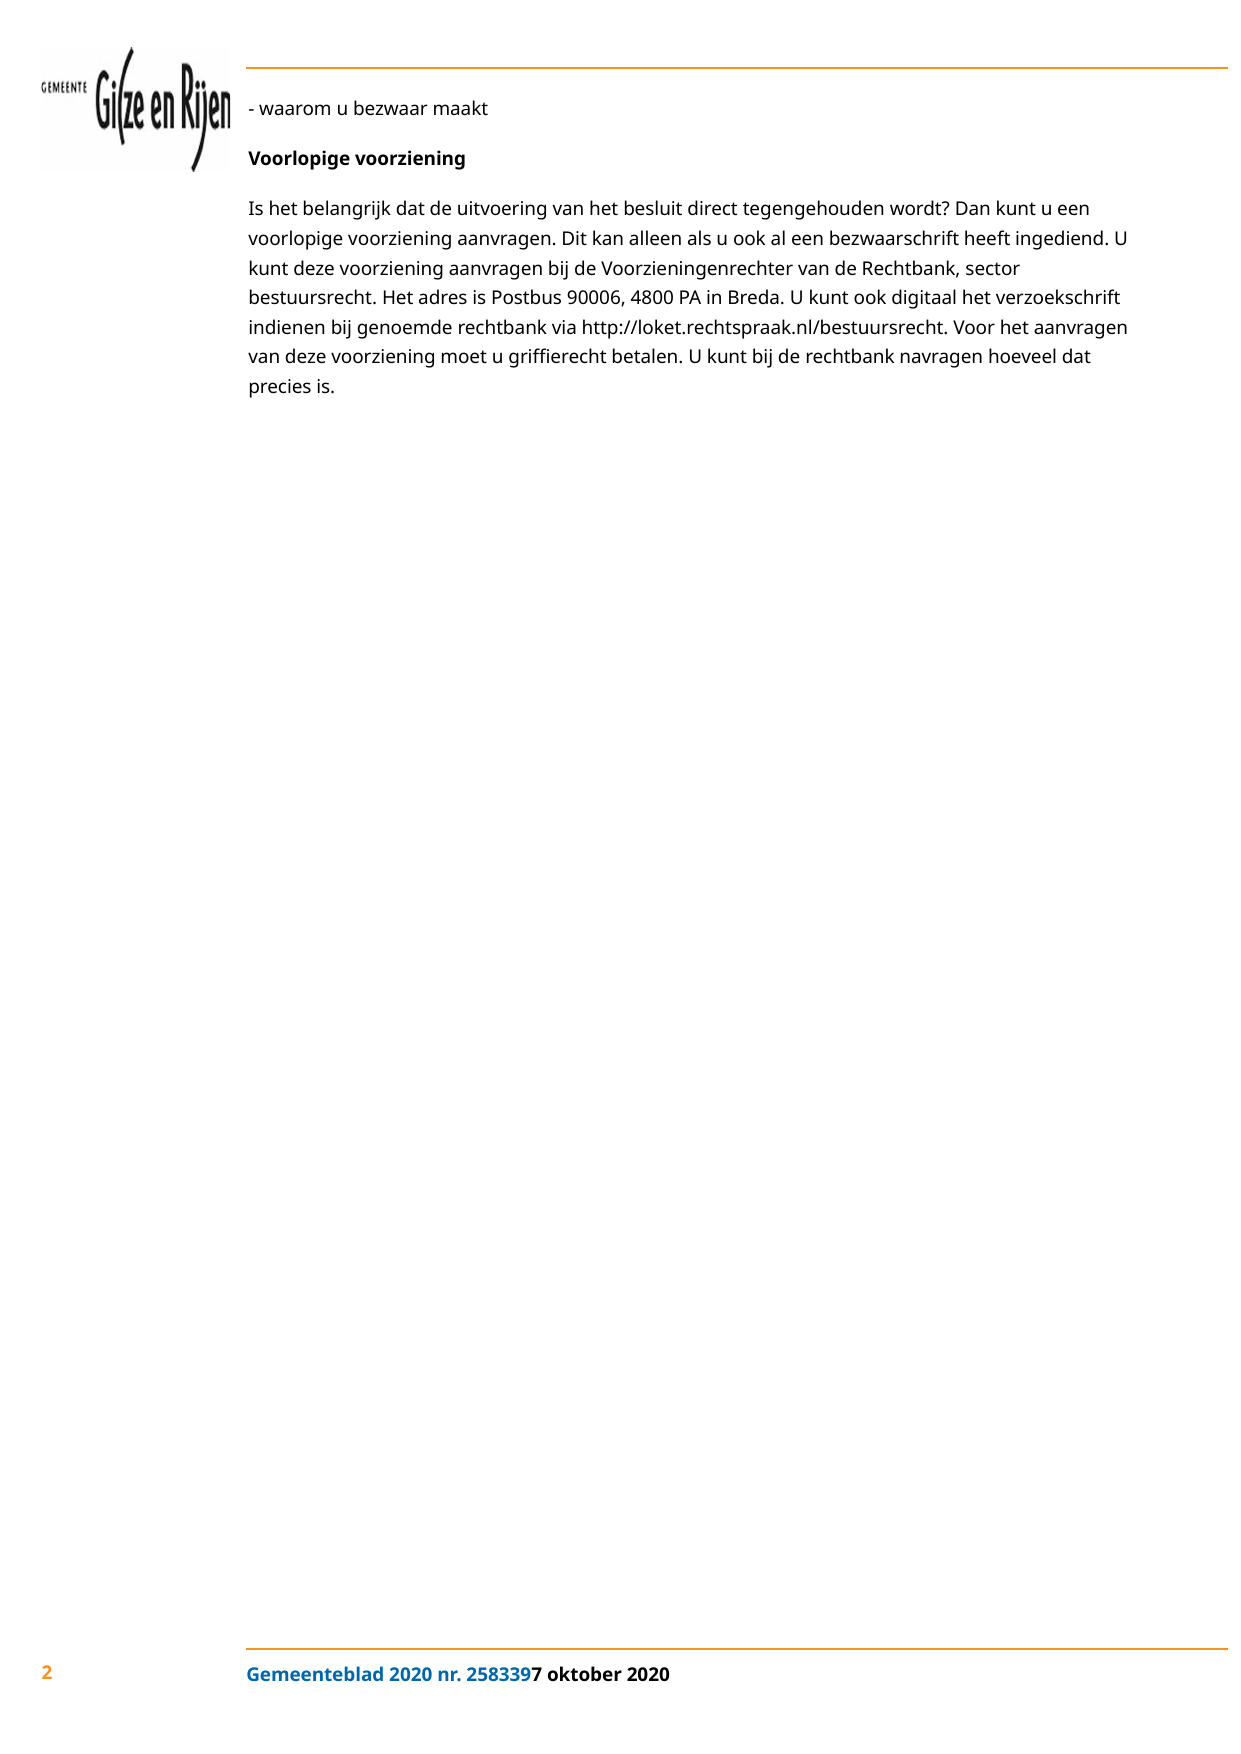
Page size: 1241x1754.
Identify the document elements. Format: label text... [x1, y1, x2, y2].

picture [41, 47, 231, 172]
text - waarom u bezwaar maakt [248, 95, 1152, 121]
text Is het belangrijk dat de uitvoering van het besluit direct tegengehouden wordt? Dan kunt u een voorlopige voorziening aanvragen. Dit kan alleen als u ook al een bezwaarschrift heeft ingediend. U kunt deze voorziening aanvragen bij de Voorzieningenrechter van de Rechtbank, sector bestuursrecht. Het adres is Postbus 90006, 4800 PA in Breda. U kunt ook digitaal het verzoekschrift indienen bij genoemde rechtbank via http://loket.rechtspraak.nl/bestuursrecht. Voor het aanvragen van deze voorziening moet u griffierecht betalen. U kunt bij de rechtbank navragen hoeveel dat precies is. [248, 196, 1152, 399]
text Voorlopige voorziening [248, 145, 1152, 171]
